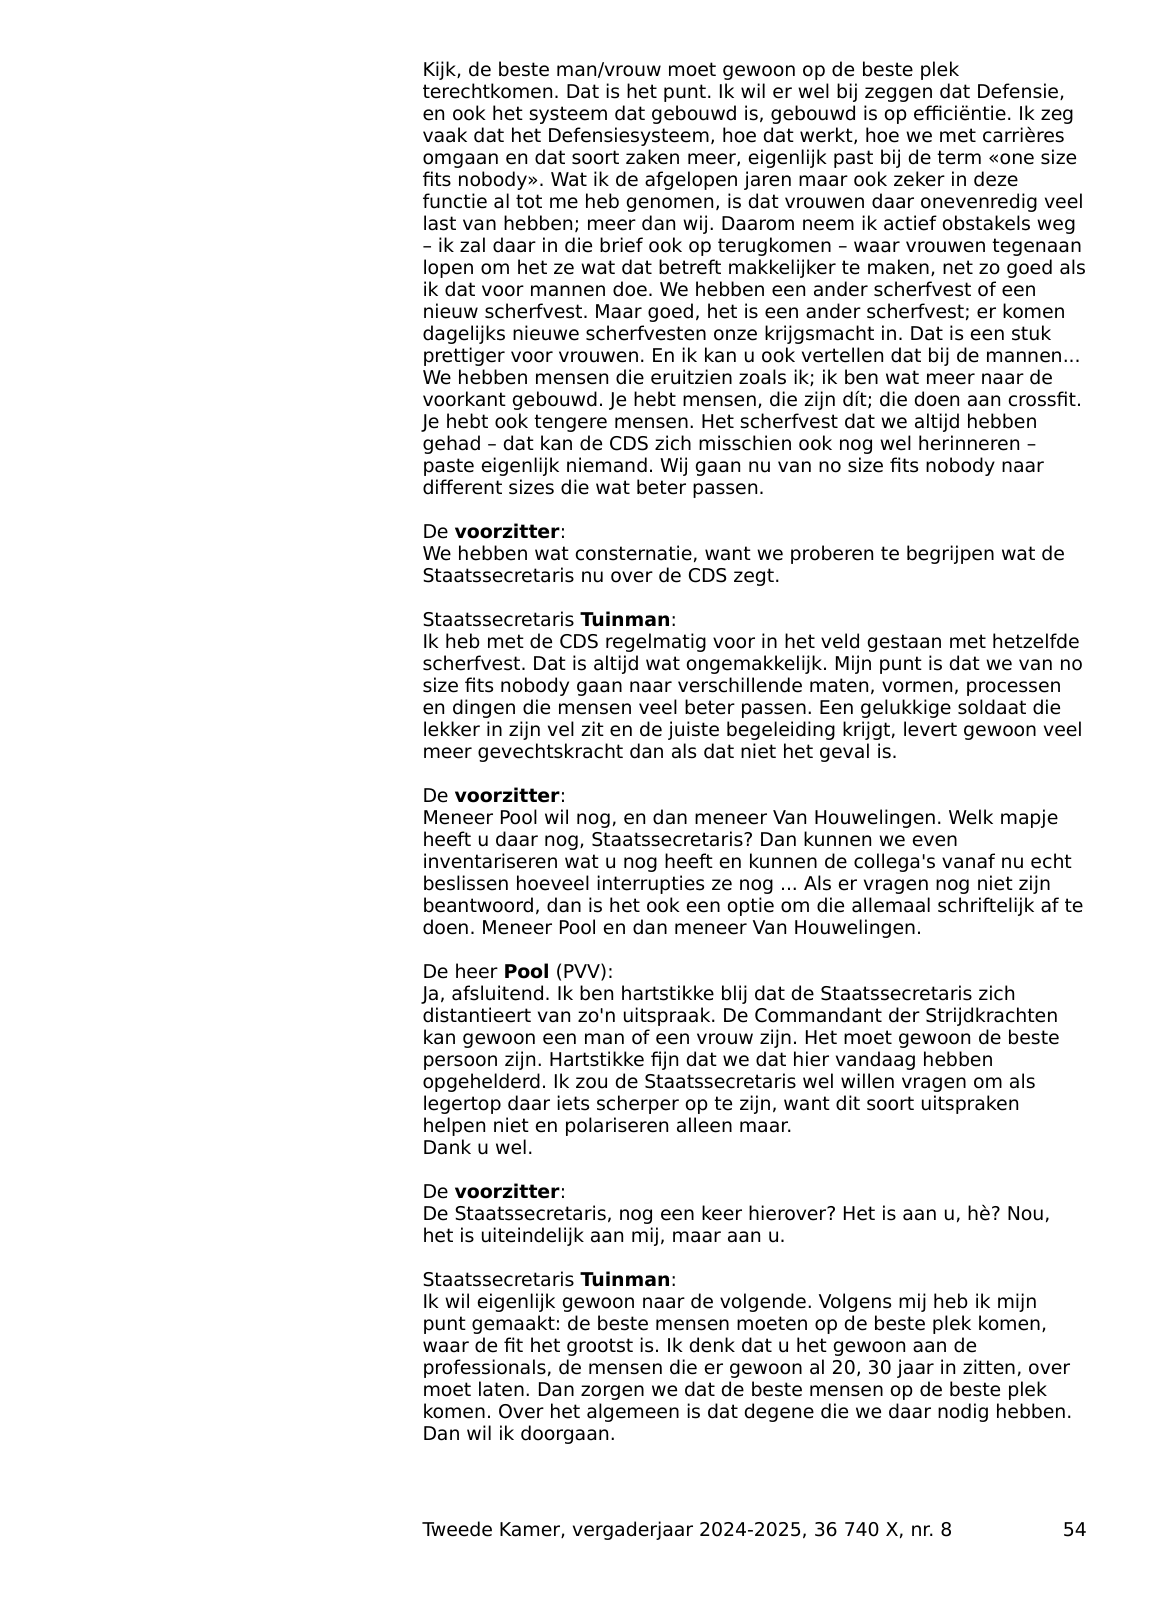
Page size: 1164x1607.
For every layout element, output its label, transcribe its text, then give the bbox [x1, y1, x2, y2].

text Kijk, de beste man/vrouw moet gewoon op de beste plek terechtkomen. Dat is het punt. Ik wil er wel bij zeggen dat Defensie, en ook het systeem dat gebouwd is, gebouwd is op efficiëntie. Ik zeg vaak dat het Defensiesysteem, hoe dat werkt, hoe we met carrières omgaan en dat soort zaken meer, eigenlijk past bij de term «one size fits nobody». Wat ik de afgelopen jaren maar ook zeker in deze functie al tot me heb genomen, is dat vrouwen daar onevenredig veel last van hebben; meer dan wij. Daarom neem ik actief obstakels weg – ik zal daar in die brief ook op terugkomen – waar vrouwen tegenaan lopen om het ze wat dat betreft makkelijker te maken, net zo goed als ik dat voor mannen doe. We hebben een ander scherfvest of een nieuw scherfvest. Maar goed, het is een ander scherfvest; er komen dagelijks nieuwe scherfvesten onze krijgsmacht in. Dat is een stuk prettiger voor vrouwen. En ik kan u ook vertellen dat bij de mannen... We hebben mensen die eruitzien zoals ik; ik ben wat meer naar de voorkant gebouwd. Je hebt mensen, die zijn dít; die doen aan crossfit. Je hebt ook tengere mensen. Het scherfvest dat we altijd hebben gehad – dat kan de CDS zich misschien ook nog wel herinneren – paste eigenlijk niemand. Wij gaan nu van no size fits nobody naar different sizes die wat beter passen. [422, 59, 1087, 499]
text Ik heb met de CDS regelmatig voor in het veld gestaan met hetzelfde scherfvest. Dat is altijd wat ongemakkelijk. Mijn punt is dat we van no size fits nobody gaan naar verschillende maten, vormen, processen en dingen die mensen veel beter passen. Een gelukkige soldaat die lekker in zijn vel zit en de juiste begeleiding krijgt, levert gewoon veel meer gevechtskracht dan als dat niet het geval is. [422, 631, 1087, 763]
text Dank u wel. [422, 1137, 1087, 1159]
text De heer Pool (PVV): [422, 961, 1087, 983]
text Ja, afsluitend. Ik ben hartstikke blij dat de Staatssecretaris zich distantieert van zo'n uitspraak. De Commandant der Strijdkrachten kan gewoon een man of een vrouw zijn. Het moet gewoon de beste persoon zijn. Hartstikke fijn dat we dat hier vandaag hebben opgehelderd. Ik zou de Staatssecretaris wel willen vragen om als legertop daar iets scherper op te zijn, want dit soort uitspraken helpen niet en polariseren alleen maar. [422, 983, 1087, 1137]
text De voorzitter: [422, 521, 1087, 543]
text De voorzitter: [422, 1181, 1087, 1203]
text Staatssecretaris Tuinman: [422, 1269, 1087, 1291]
text Meneer Pool wil nog, en dan meneer Van Houwelingen. Welk mapje heeft u daar nog, Staatssecretaris? Dan kunnen we even inventariseren wat u nog heeft en kunnen de collega's vanaf nu echt beslissen hoeveel interrupties ze nog ... Als er vragen nog niet zijn beantwoord, dan is het ook een optie om die allemaal schriftelijk af te doen. Meneer Pool en dan meneer Van Houwelingen. [422, 807, 1087, 939]
text Dan wil ik doorgaan. [422, 1423, 1087, 1445]
text De voorzitter: [422, 785, 1087, 807]
text Staatssecretaris Tuinman: [422, 609, 1087, 631]
text De Staatssecretaris, nog een keer hierover? Het is aan u, hè? Nou, het is uiteindelijk aan mij, maar aan u. [422, 1203, 1087, 1247]
text We hebben wat consternatie, want we proberen te begrijpen wat de Staatssecretaris nu over de CDS zegt. [422, 543, 1087, 587]
text Ik wil eigenlijk gewoon naar de volgende. Volgens mij heb ik mijn punt gemaakt: de beste mensen moeten op de beste plek komen, waar de fit het grootst is. Ik denk dat u het gewoon aan de professionals, de mensen die er gewoon al 20, 30 jaar in zitten, over moet laten. Dan zorgen we dat de beste mensen op de beste plek komen. Over het algemeen is dat degene die we daar nodig hebben. [422, 1291, 1087, 1423]
